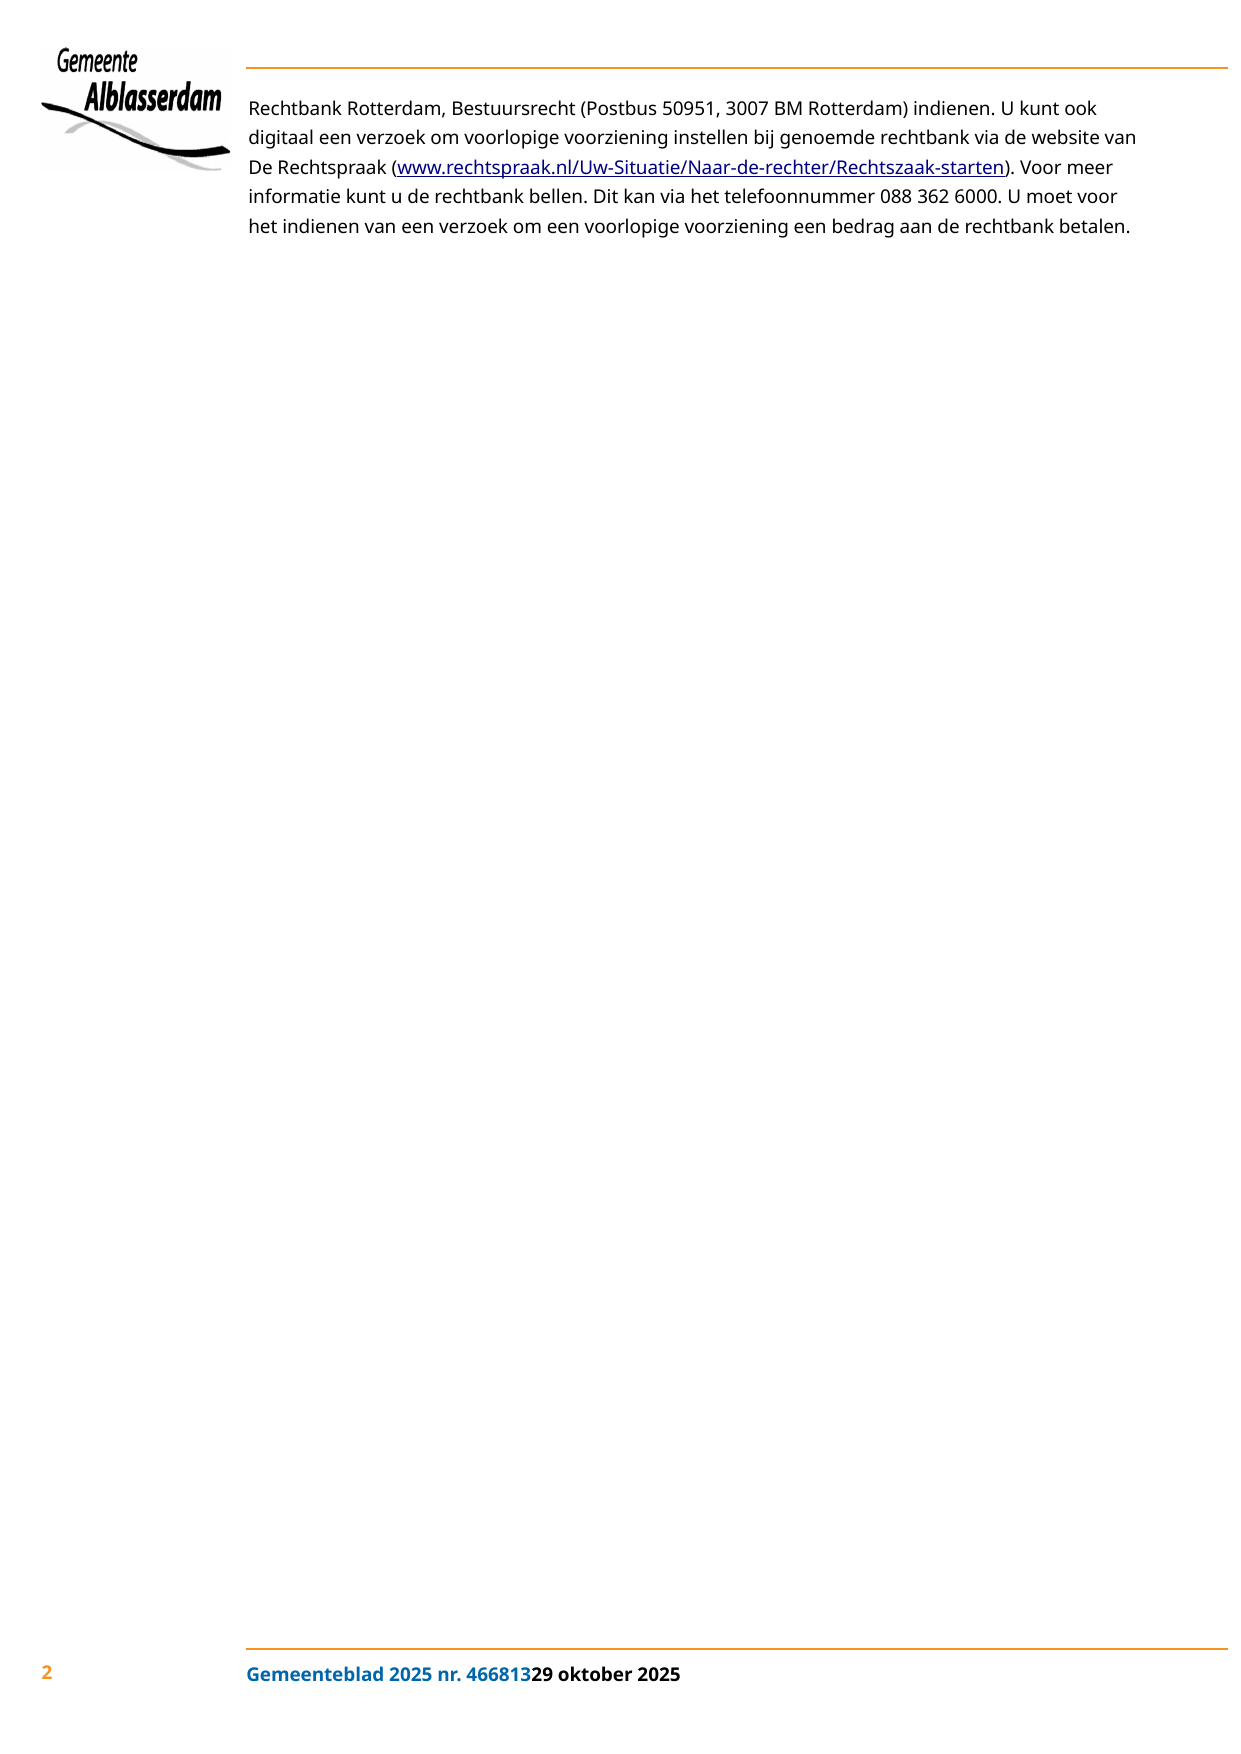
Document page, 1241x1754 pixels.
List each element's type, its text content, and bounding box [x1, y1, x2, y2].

text Rechtbank Rotterdam, Bestuursrecht (Postbus 50951, 3007 BM Rotterdam) indienen. U kunt ook digitaal een verzoek om voorlopige voorziening instellen bij genoemde rechtbank via de website van De Rechtspraak (www.rechtspraak.nl/Uw-Situatie/Naar-de-rechter/Rechtszaak-starten). Voor meer informatie kunt u de rechtbank bellen. Dit kan via het telefoonnummer 088 362 6000. U moet voor het indienen van een verzoek om een voorlopige voorziening een bedrag aan de rechtbank betalen. [248, 95, 1152, 239]
picture [41, 47, 231, 172]
